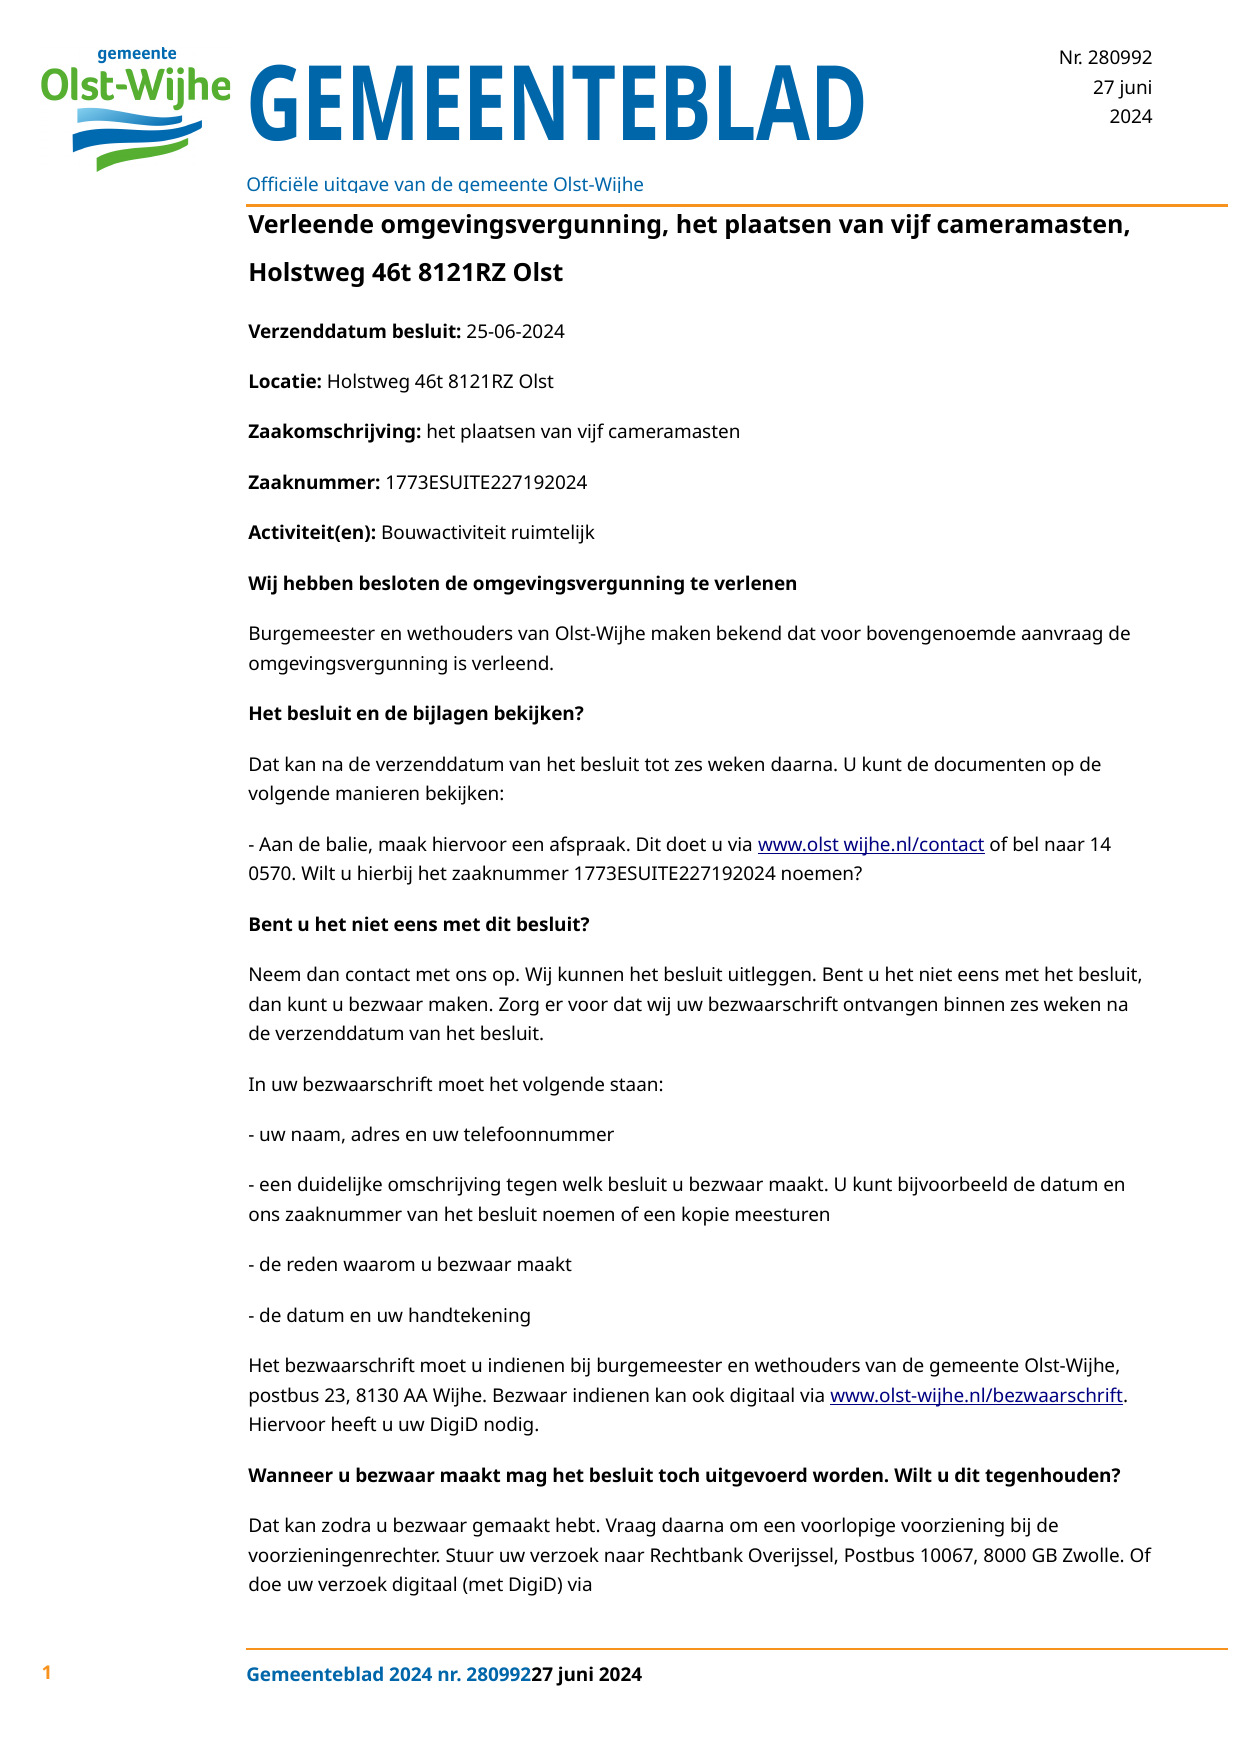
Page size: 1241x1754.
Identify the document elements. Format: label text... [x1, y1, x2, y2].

text Zaakomschrijving: het plaatsen van vijf cameramasten [248, 419, 1152, 444]
text Locatie: Holstweg 46t 8121RZ Olst [248, 368, 1152, 394]
text Verleende omgevingsvergunning, het plaatsen van vijf cameramasten, Holstweg 46t 8121RZ Olst [248, 207, 1152, 288]
text - de datum en uw handtekening [248, 1302, 1152, 1328]
text Het bezwaarschrift moet u indienen bij burgemeester en wethouders van de gemeente Olst-Wijhe, postbus 23, 8130 AA Wijhe. Bezwaar indienen kan ook digitaal via www.olst-wijhe.nl/bezwaarschrift. Hiervoor heeft u uw DigiD nodig. [248, 1352, 1152, 1437]
text Zaaknummer: 1773ESUITE227192024 [248, 469, 1152, 495]
text Neem dan contact met ons op. Wij kunnen het besluit uitleggen. Bent u het niet eens met het besluit, dan kunt u bezwaar maken. Zorg er voor dat wij uw bezwaarschrift ontvangen binnen zes weken na de verzenddatum van het besluit. [248, 961, 1152, 1046]
text Dat kan zodra u bezwaar gemaakt hebt. Vraag daarna om een voorlopige voorziening bij de voorzieningenrechter. Stuur uw verzoek naar Rechtbank Overijssel, Postbus 10067, 8000 GB Zwolle. Of doe uw verzoek digitaal (met DigiD) via [248, 1512, 1152, 1597]
text Bent u het niet eens met dit besluit? [248, 911, 1152, 937]
text Wij hebben besloten de omgevingsvergunning te verlenen [248, 570, 1152, 596]
text - een duidelijke omschrijving tegen welk besluit u bezwaar maakt. U kunt bijvoorbeeld de datum en ons zaaknummer van het besluit noemen of een kopie meesturen [248, 1172, 1152, 1227]
text Activiteit(en): Bouwactiviteit ruimtelijk [248, 519, 1152, 545]
text - uw naam, adres en uw telefoonnummer [248, 1121, 1152, 1147]
text - Aan de balie, maak hiervoor een afspraak. Dit doet u via www.olst wijhe.nl/contact of bel naar 14 0570. Wilt u hierbij het zaaknummer 1773ESUITE227192024 noemen? [248, 831, 1152, 886]
text Het besluit en de bijlagen bekijken? [248, 700, 1152, 726]
text In uw bezwaarschrift moet het volgende staan: [248, 1071, 1152, 1097]
text Verzenddatum besluit: 25-06-2024 [248, 318, 1152, 344]
text Wanneer u bezwaar maakt mag het besluit toch uitgevoerd worden. Wilt u dit tegenhouden? [248, 1462, 1152, 1488]
text - de reden waarom u bezwaar maakt [248, 1252, 1152, 1277]
text Dat kan na de verzenddatum van het besluit tot zes weken daarna. U kunt de documenten op de volgende manieren bekijken: [248, 751, 1152, 806]
picture [41, 47, 231, 172]
text Burgemeester en wethouders van Olst-Wijhe maken bekend dat voor bovengenoemde aanvraag de omgevingsvergunning is verleend. [248, 620, 1152, 676]
